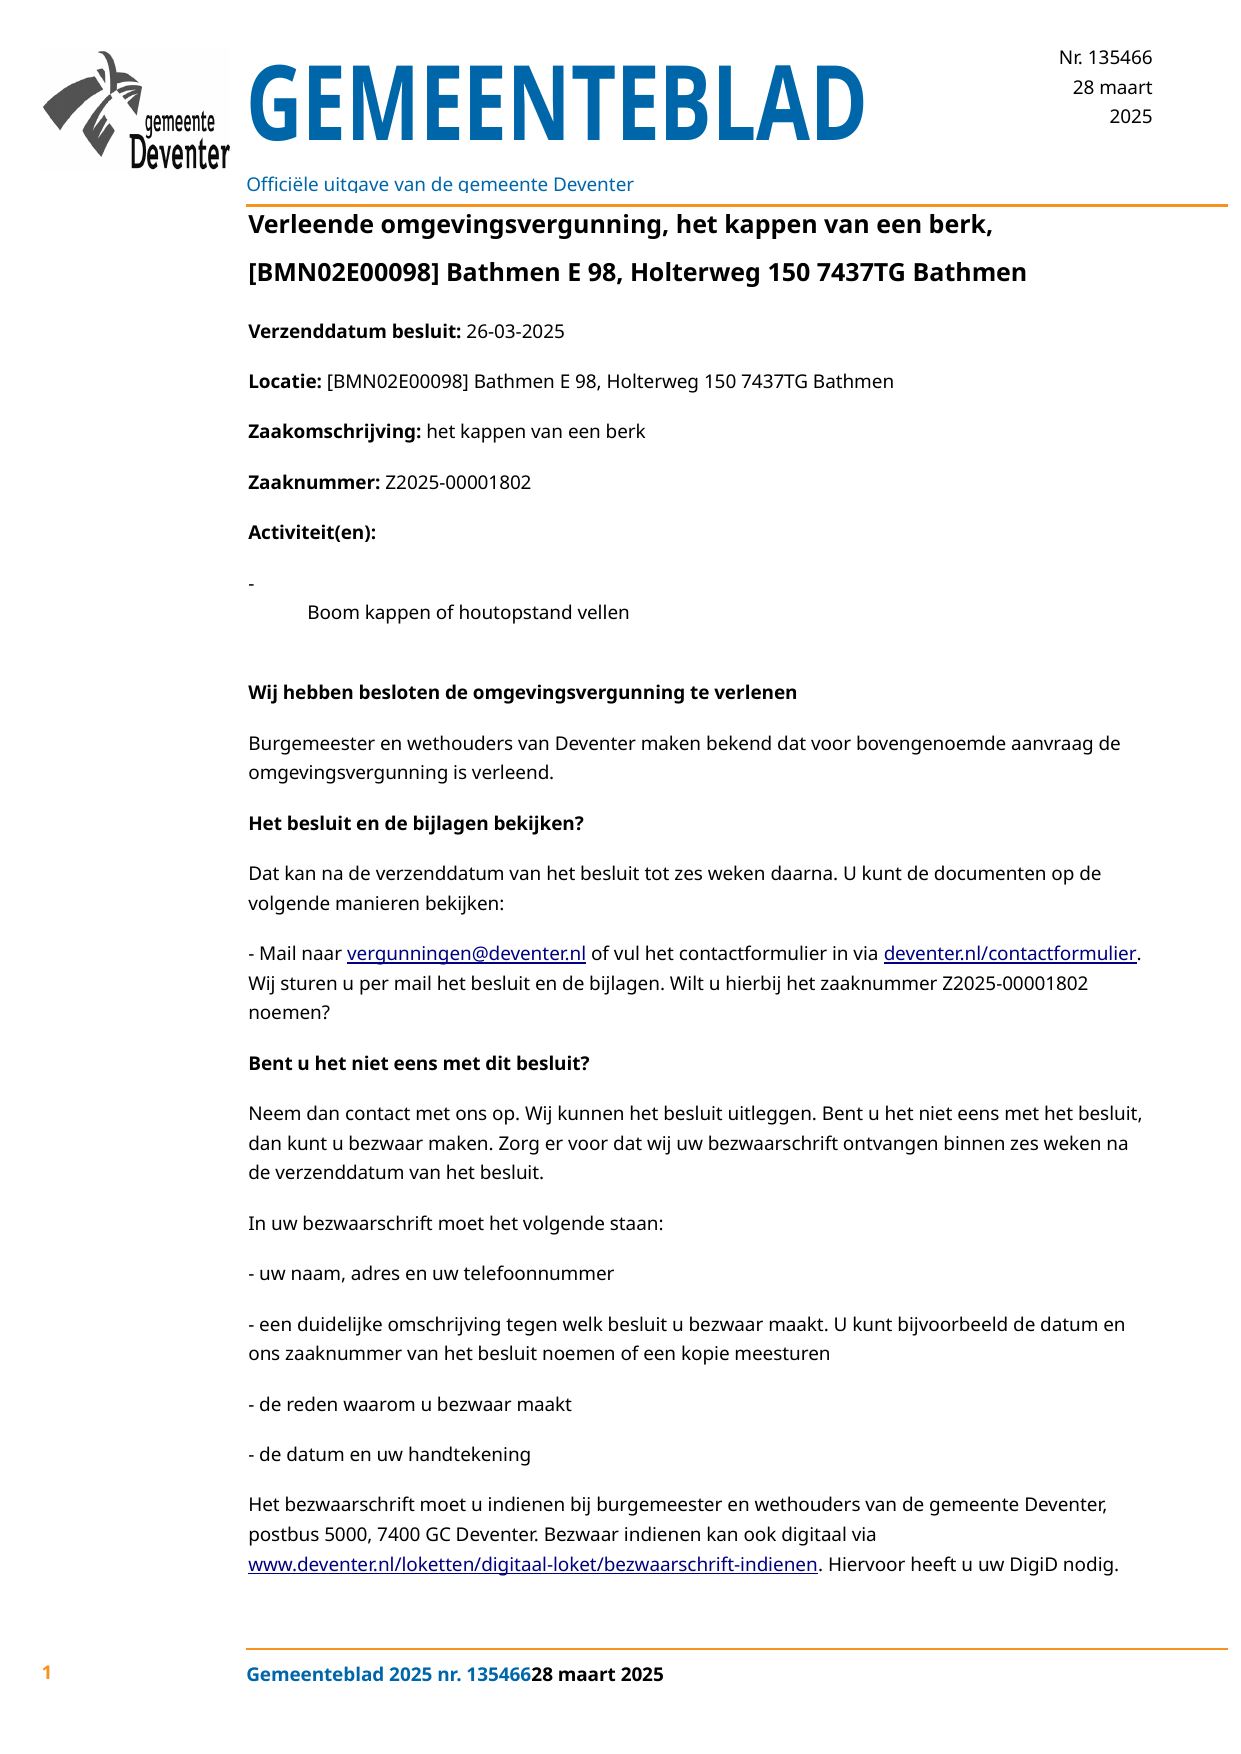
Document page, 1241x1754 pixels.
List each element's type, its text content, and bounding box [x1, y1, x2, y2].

text Het besluit en de bijlagen bekijken? [248, 810, 1152, 836]
text Neem dan contact met ons op. Wij kunnen het besluit uitleggen. Bent u het niet eens met het besluit, dan kunt u bezwaar maken. Zorg er voor dat wij uw bezwaarschrift ontvangen binnen zes weken na de verzenddatum van het besluit. [248, 1100, 1152, 1185]
text Zaaknummer: Z2025-00001802 [248, 469, 1152, 495]
text Verleende omgevingsvergunning, het kappen van een berk, [BMN02E00098] Bathmen E 98, Holterweg 150 7437TG Bathmen [248, 207, 1152, 288]
text - de reden waarom u bezwaar maakt [248, 1391, 1152, 1417]
text Locatie: [BMN02E00098] Bathmen E 98, Holterweg 150 7437TG Bathmen [248, 368, 1152, 394]
text - Mail naar vergunningen@deventer.nl of vul het contactformulier in via deventer.nl/contactformulier. Wij sturen u per mail het besluit en de bijlagen. Wilt u hierbij het zaaknummer Z2025-00001802 noemen? [248, 940, 1152, 1025]
text Verzenddatum besluit: 26-03-2025 [248, 318, 1152, 344]
list Boom kappen of houtopstand vellen [248, 599, 1152, 625]
text Het bezwaarschrift moet u indienen bij burgemeester en wethouders van de gemeente Deventer, postbus 5000, 7400 GC Deventer. Bezwaar indienen kan ook digitaal via www.deventer.nl/loketten/digitaal-loket/bezwaarschrift-indienen. Hiervoor heeft u uw DigiD nodig. [248, 1492, 1152, 1577]
text - uw naam, adres en uw telefoonnummer [248, 1260, 1152, 1286]
text In uw bezwaarschrift moet het volgende staan: [248, 1210, 1152, 1236]
picture [41, 47, 231, 172]
text Zaakomschrijving: het kappen van een berk [248, 419, 1152, 444]
text - de datum en uw handtekening [248, 1441, 1152, 1467]
text - een duidelijke omschrijving tegen welk besluit u bezwaar maakt. U kunt bijvoorbeeld de datum en ons zaaknummer van het besluit noemen of een kopie meesturen [248, 1311, 1152, 1366]
text Wij hebben besloten de omgevingsvergunning te verlenen [248, 679, 1152, 705]
text Dat kan na de verzenddatum van het besluit tot zes weken daarna. U kunt de documenten op de volgende manieren bekijken: [248, 860, 1152, 916]
text Bent u het niet eens met dit besluit? [248, 1050, 1152, 1076]
text Burgemeester en wethouders van Deventer maken bekend dat voor bovengenoemde aanvraag de omgevingsvergunning is verleend. [248, 730, 1152, 785]
text Activiteit(en): [248, 519, 1152, 545]
